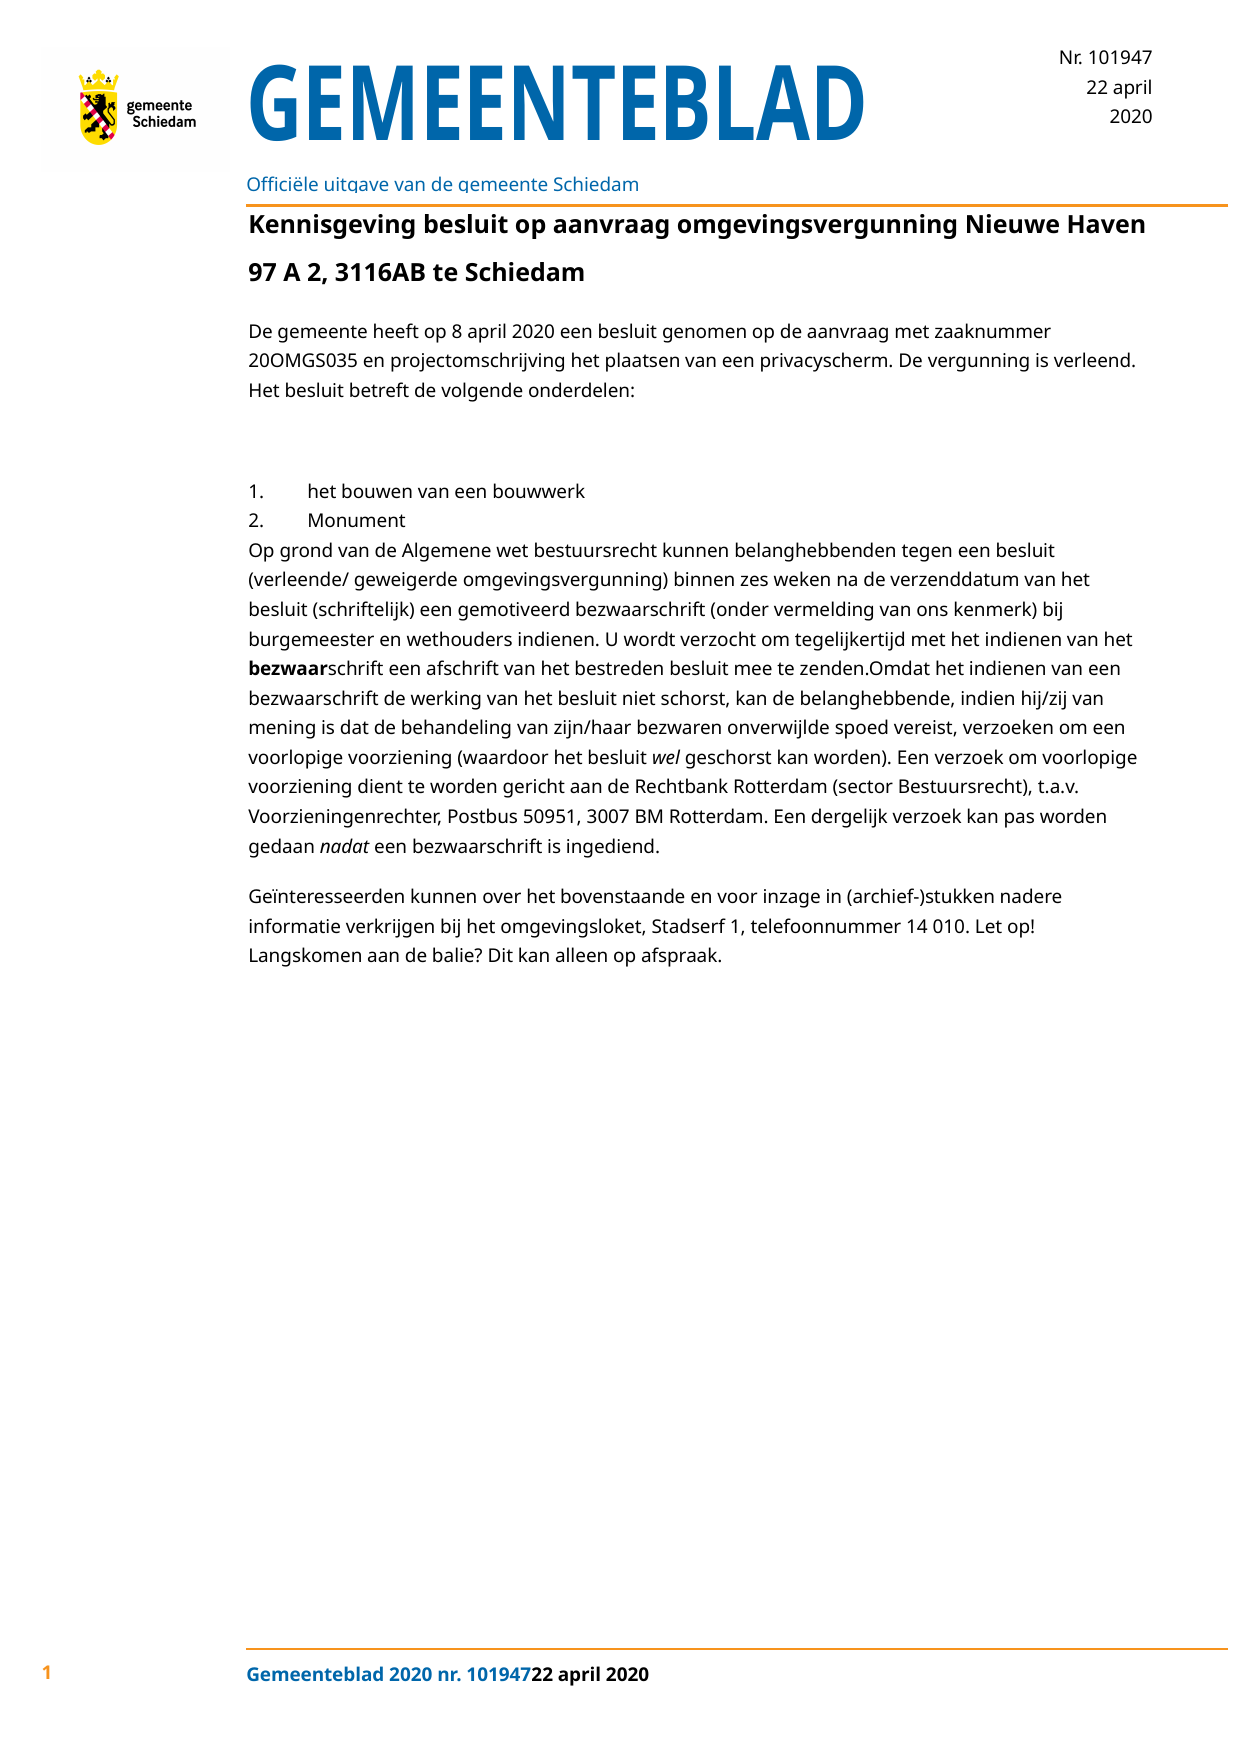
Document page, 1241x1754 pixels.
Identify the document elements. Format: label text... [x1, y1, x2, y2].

text Geïnteresseerden kunnen over het bovenstaande en voor inzage in (archief-)stukken nadere informatie verkrijgen bij het omgevingsloket, Stadserf 1, telefoonnummer 14 010. Let op! Langskomen aan de balie? Dit kan alleen op afspraak. [248, 883, 1152, 968]
text Kennisgeving besluit op aanvraag omgevingsvergunning Nieuwe Haven 97 A 2, 3116AB te Schiedam [248, 207, 1152, 288]
text De gemeente heeft op 8 april 2020 een besluit genomen op de aanvraag met zaaknummer 20OMGS035 en projectomschrijving het plaatsen van een privacyscherm. De vergunning is verleend. Het besluit betreft de volgende onderdelen: [248, 318, 1152, 403]
list Monument [248, 507, 1152, 533]
text Op grond van de Algemene wet bestuursrecht kunnen belanghebbenden tegen een besluit (verleende/ geweigerde omgevingsvergunning) binnen zes weken na de verzenddatum van het besluit (schriftelijk) een gemotiveerd bezwaarschrift (onder vermelding van ons kenmerk) bij burgemeester en wethouders indienen. U wordt verzocht om tegelijkertijd met het indienen van het bezwaarschrift een afschrift van het bestreden besluit mee te zenden.Omdat het indienen van een bezwaarschrift de werking van het besluit niet schorst, kan de belanghebbende, indien hij/zij van mening is dat de behandeling van zijn/haar bezwaren onverwijlde spoed vereist, verzoeken om een voorlopige voorziening (waardoor het besluit wel geschorst kan worden). Een verzoek om voorlopige voorziening dient te worden gericht aan de Rechtbank Rotterdam (sector Bestuursrecht), t.a.v. Voorzieningenrechter, Postbus 50951, 3007 BM Rotterdam. Een dergelijk verzoek kan pas worden gedaan nadat een bezwaarschrift is ingediend. [248, 537, 1152, 859]
list het bouwen van een bouwwerk [248, 478, 1152, 504]
picture [41, 47, 231, 172]
